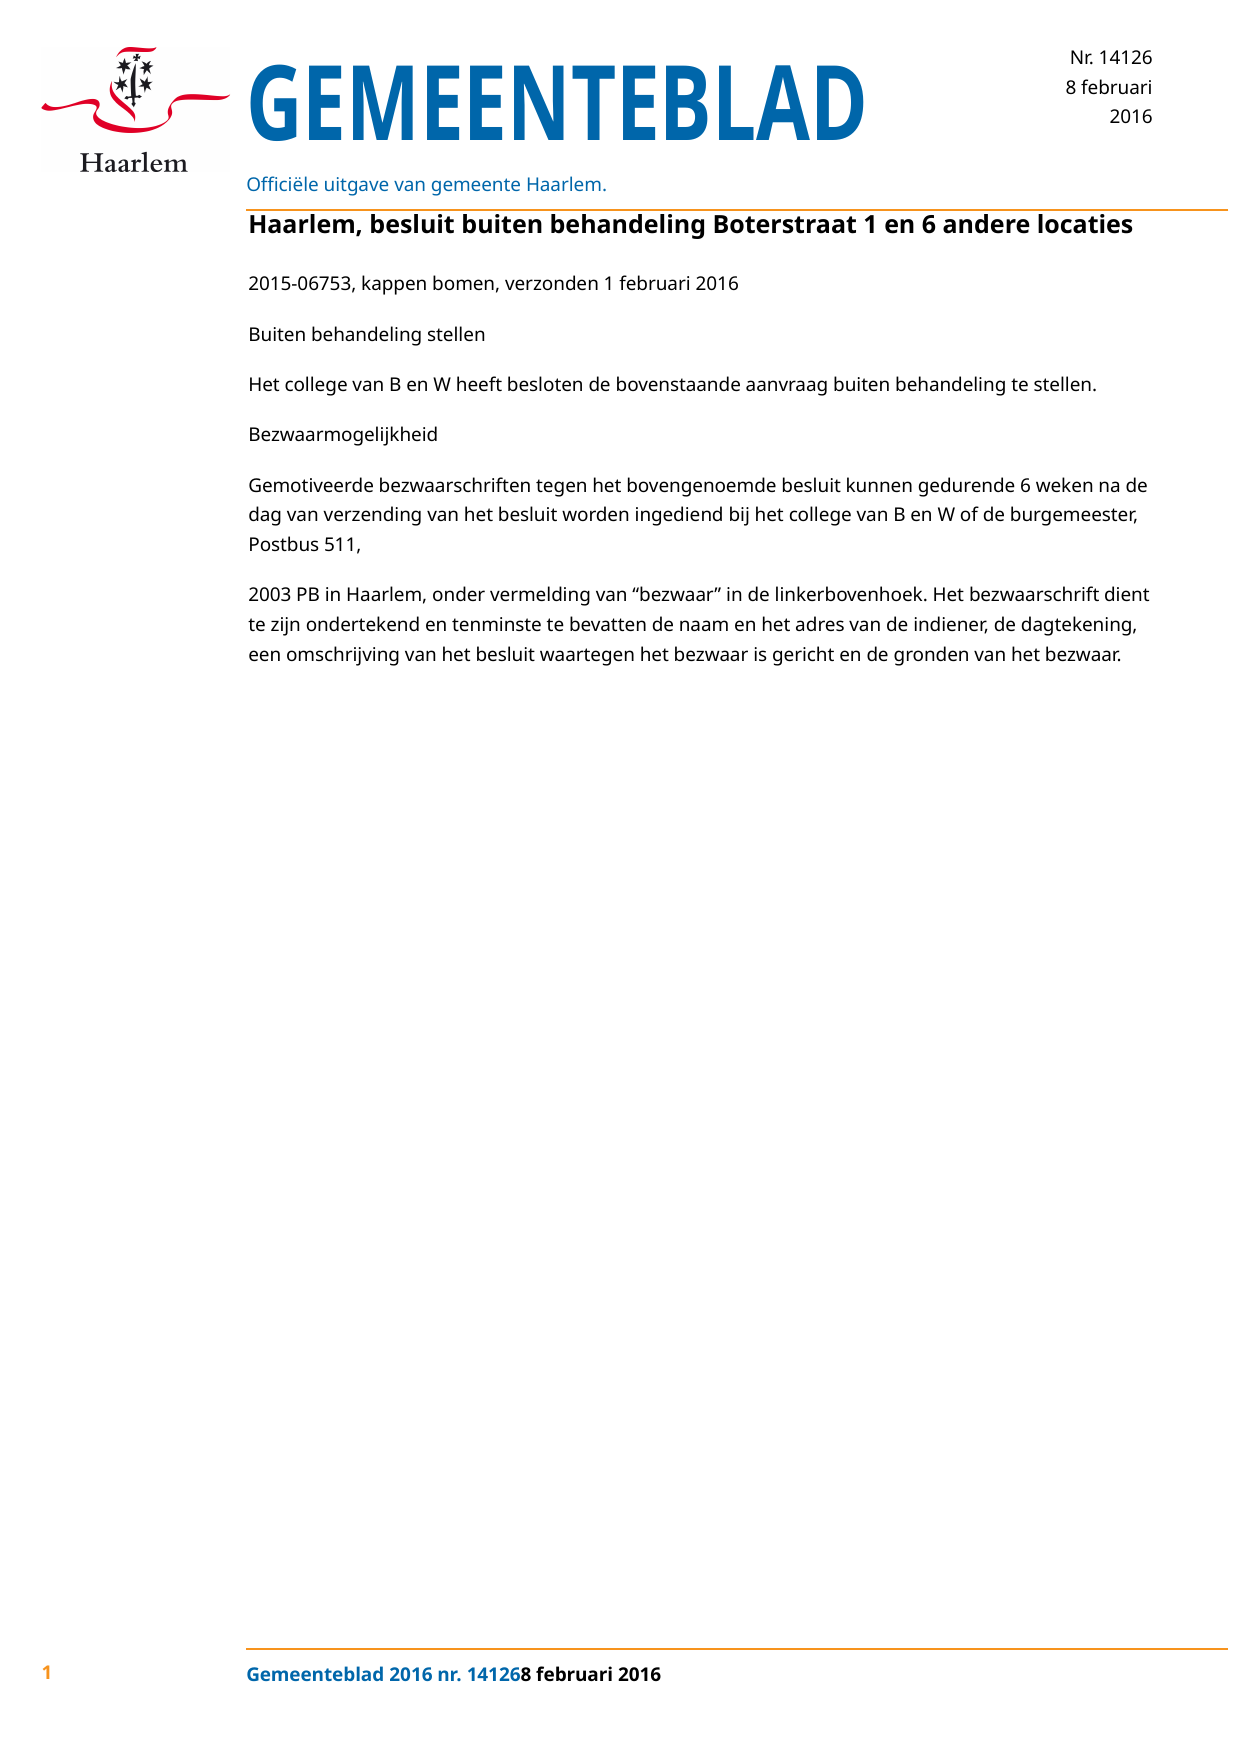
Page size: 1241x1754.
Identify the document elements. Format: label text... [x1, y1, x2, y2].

text Gemotiveerde bezwaarschriften tegen het bovengenoemde besluit kunnen gedurende 6 weken na de dag van verzending van het besluit worden ingediend bij het college van B en W of de burgemeester, Postbus 511, [248, 472, 1152, 557]
text 2003 PB in Haarlem, onder vermelding van “bezwaar” in de linkerbovenhoek. Het bezwaarschrift dient te zijn ondertekend en tenminste te bevatten de naam en het adres van de indiener, de dagtekening, een omschrijving van het besluit waartegen het bezwaar is gericht en de gronden van het bezwaar. [248, 582, 1152, 666]
text Haarlem, besluit buiten behandeling Boterstraat 1 en 6 andere locaties [248, 211, 1152, 241]
text 2015-06753, kappen bomen, verzonden 1 februari 2016 [248, 270, 1152, 296]
text Bezwaarmogelijkheid [248, 422, 1152, 447]
text Het college van B en W heeft besloten de bovenstaande aanvraag buiten behandeling te stellen. [248, 371, 1152, 397]
picture [41, 47, 231, 172]
text Buiten behandeling stellen [248, 321, 1152, 346]
